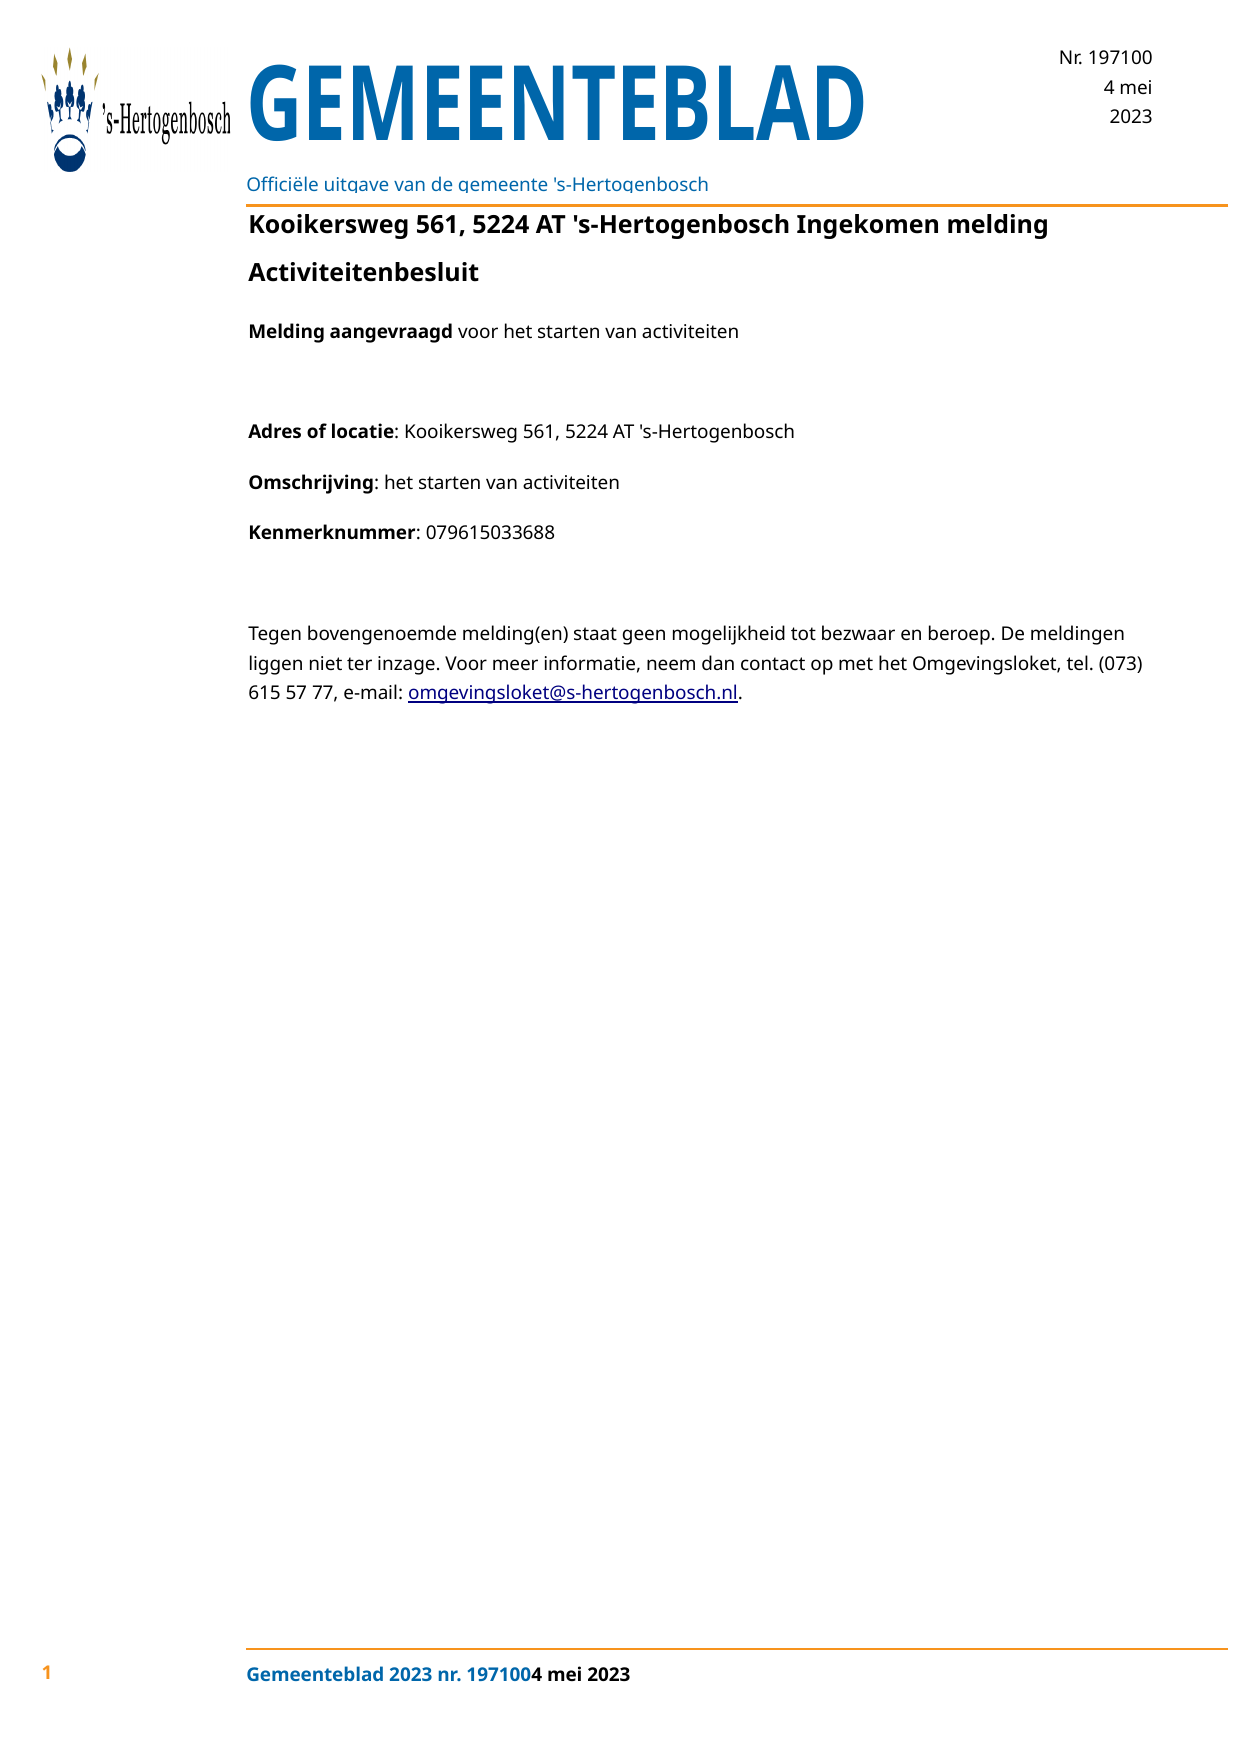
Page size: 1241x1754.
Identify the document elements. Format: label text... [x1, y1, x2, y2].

text Omschrijving: het starten van activiteiten [248, 469, 1152, 495]
text Tegen bovengenoemde melding(en) staat geen mogelijkheid tot bezwaar en beroep. De meldingen liggen niet ter inzage. Voor meer informatie, neem dan contact op met het Omgevingsloket, tel. (073) 615 57 77, e-mail: omgevingsloket@s-hertogenbosch.nl. [248, 620, 1152, 705]
text Adres of locatie: Kooikersweg 561, 5224 AT 's-Hertogenbosch [248, 419, 1152, 444]
picture [41, 47, 231, 172]
text Kenmerknummer: 079615033688 [248, 519, 1152, 545]
text Kooikersweg 561, 5224 AT 's-Hertogenbosch Ingekomen melding Activiteitenbesluit [248, 207, 1152, 288]
text Melding aangevraagd voor het starten van activiteiten [248, 318, 1152, 344]
